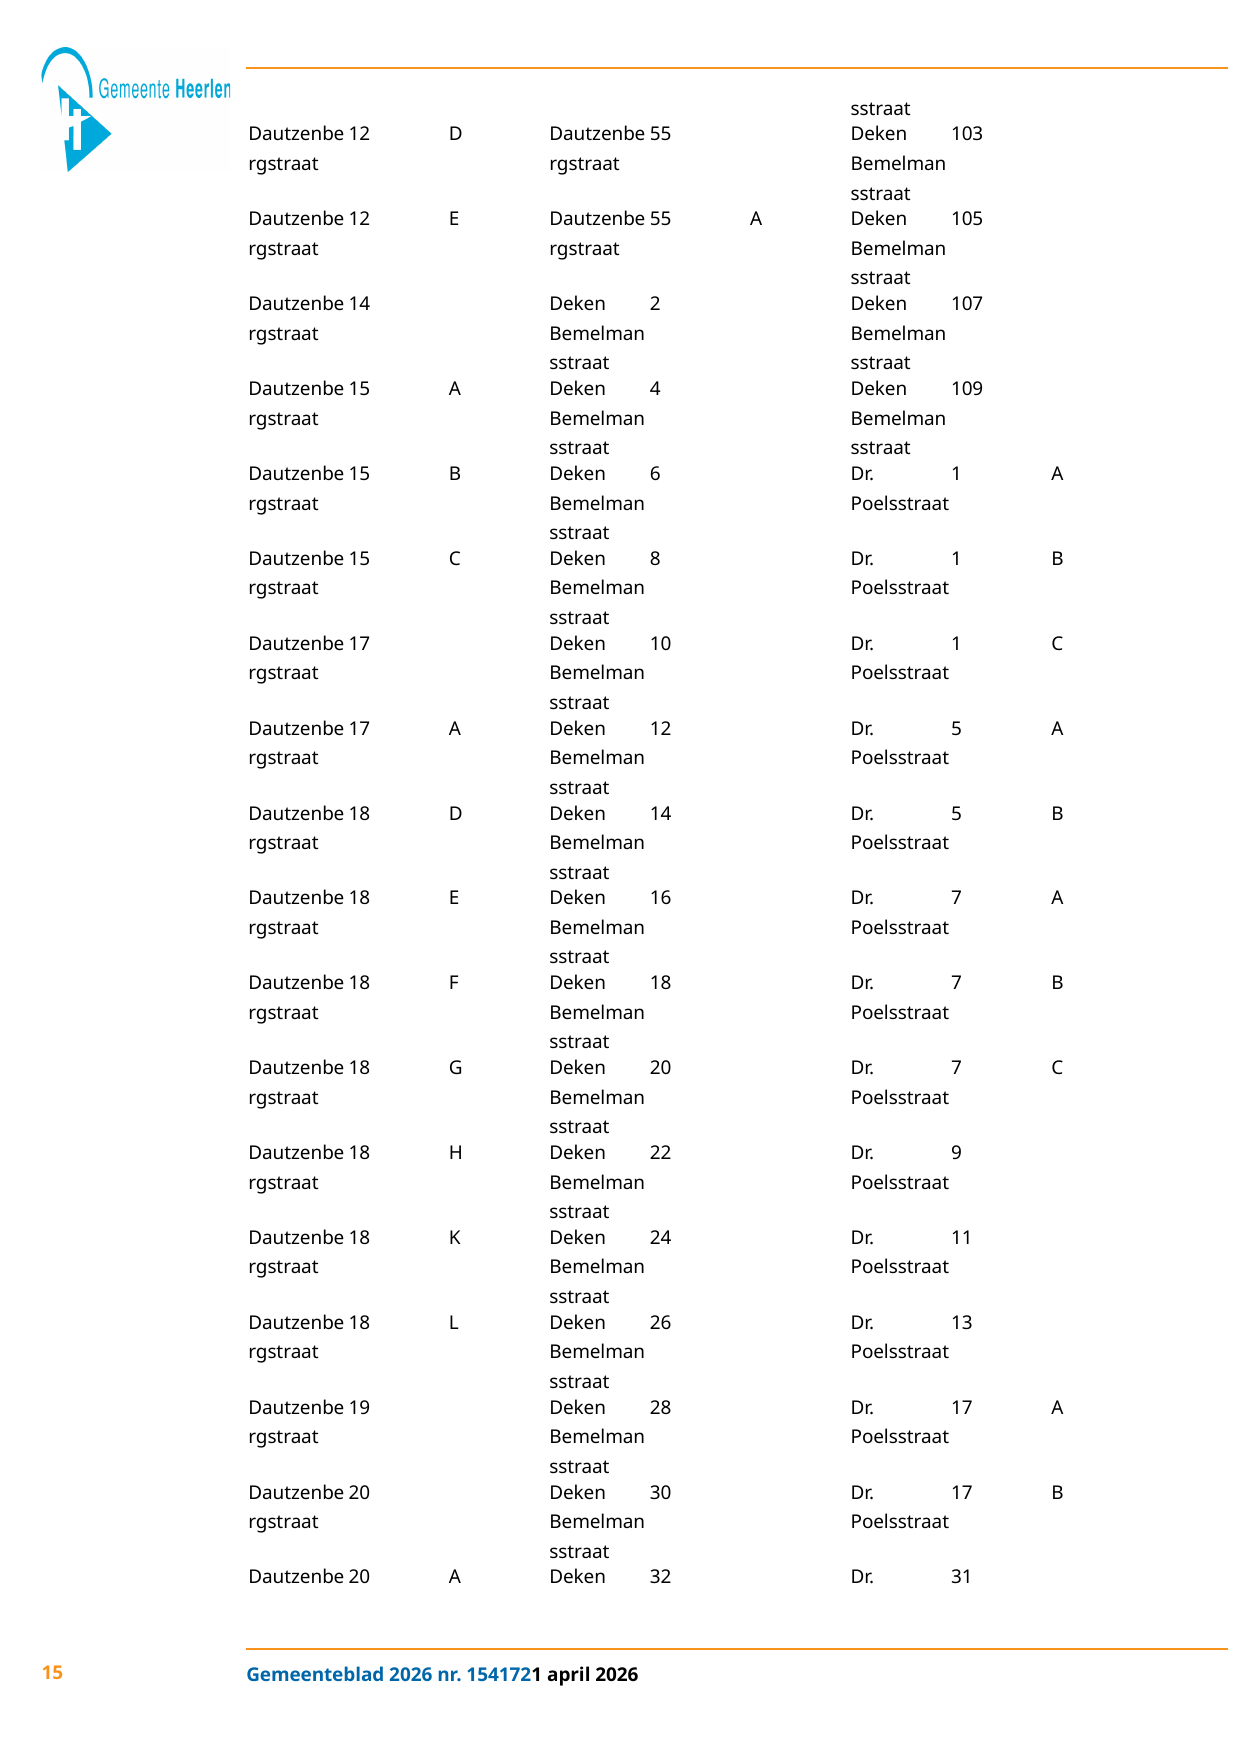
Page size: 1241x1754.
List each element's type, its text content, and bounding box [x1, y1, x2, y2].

table_cell Dautzenbergstraat [248, 1054, 348, 1139]
table_cell [1051, 290, 1152, 375]
table_cell Dautzenbergstraat [248, 205, 348, 290]
table_cell Dautzenbergstraat [248, 1224, 348, 1309]
table_cell B [1051, 545, 1152, 630]
table_cell Dautzenbergstraat [248, 800, 348, 884]
table_cell Deken Bemelmansstraat [549, 715, 649, 800]
table_cell [750, 800, 850, 884]
table_cell Dr. Poelsstraat [850, 885, 951, 969]
table_cell 30 [650, 1479, 750, 1564]
table_cell 18 [348, 1054, 449, 1139]
table_cell Dautzenbergstraat [248, 375, 348, 460]
table_cell 15 [348, 375, 449, 460]
table_cell A [449, 715, 549, 800]
table_cell Deken Bemelmansstraat [549, 460, 649, 545]
table_cell 1 [951, 630, 1051, 715]
table_cell Dr. [850, 1564, 951, 1589]
table_cell Dr. Poelsstraat [850, 1479, 951, 1564]
table_cell [750, 1224, 850, 1309]
table_cell Deken Bemelmansstraat [549, 630, 649, 715]
table_cell Dautzenbergstraat [248, 970, 348, 1054]
table_cell 13 [951, 1309, 1051, 1394]
table_cell Dr. Poelsstraat [850, 1139, 951, 1224]
table_cell B [1051, 800, 1152, 884]
table_cell [750, 1479, 850, 1564]
table_cell D [449, 800, 549, 884]
table_cell Dr. Poelsstraat [850, 1309, 951, 1394]
table_cell Dr. Poelsstraat [850, 1394, 951, 1479]
table_cell 8 [650, 545, 750, 630]
table_cell 20 [650, 1054, 750, 1139]
picture [41, 47, 59, 70]
table_cell E [449, 885, 549, 969]
table_cell 107 [951, 290, 1051, 375]
table_cell 109 [951, 375, 1051, 460]
table_cell A [449, 1564, 549, 1589]
table_cell 17 [348, 715, 449, 800]
table_cell K [449, 1224, 549, 1309]
table_cell Dautzenbergstraat [248, 1479, 348, 1564]
table_cell [750, 630, 850, 715]
table_cell A [1051, 885, 1152, 969]
table_cell 7 [951, 885, 1051, 969]
table_cell 18 [348, 1224, 449, 1309]
table_cell [650, 95, 750, 121]
table_cell L [449, 1309, 549, 1394]
table_cell [1051, 375, 1152, 460]
table_cell C [1051, 1054, 1152, 1139]
table_cell [750, 95, 850, 121]
table_cell [750, 290, 850, 375]
table_cell Dr. Poelsstraat [850, 460, 951, 545]
table_cell [750, 460, 850, 545]
table_cell Deken Bemelmansstraat [549, 885, 649, 969]
table_cell 20 [348, 1479, 449, 1564]
table_cell [1051, 205, 1152, 290]
table_cell 18 [650, 970, 750, 1054]
table_cell [750, 121, 850, 205]
table_cell C [1051, 630, 1152, 715]
table_cell 18 [348, 885, 449, 969]
table_cell Dautzenbergstraat [248, 885, 348, 969]
table_cell A [1051, 460, 1152, 545]
table_cell Deken Bemelmansstraat [549, 290, 649, 375]
table_cell [1051, 121, 1152, 205]
table_cell Dautzenbergstraat [248, 290, 348, 375]
table_cell Deken Bemelmansstraat [549, 1054, 649, 1139]
table_cell 12 [650, 715, 750, 800]
table_cell [750, 1139, 850, 1224]
table_cell Dr. Poelsstraat [850, 1224, 951, 1309]
table_cell 11 [951, 1224, 1051, 1309]
table_cell A [1051, 715, 1152, 800]
table_cell 22 [650, 1139, 750, 1224]
table_cell [951, 95, 1051, 121]
table_cell 12 [348, 121, 449, 205]
table_cell [750, 375, 850, 460]
table_cell 32 [650, 1564, 750, 1589]
table_cell [750, 715, 850, 800]
table_cell Deken Bemelmansstraat [549, 1309, 649, 1394]
table_cell 9 [951, 1139, 1051, 1224]
table_cell Dr. Poelsstraat [850, 800, 951, 884]
table_cell G [449, 1054, 549, 1139]
table_cell Dautzenbergstraat [248, 121, 348, 205]
table_cell 5 [951, 715, 1051, 800]
table_cell [750, 1054, 850, 1139]
table_cell Dr. Poelsstraat [850, 1054, 951, 1139]
table_cell 7 [951, 1054, 1051, 1139]
table_cell 105 [951, 205, 1051, 290]
table_cell A [449, 375, 549, 460]
table_cell 20 [348, 1564, 449, 1589]
table_cell [449, 290, 549, 375]
table_cell Deken Bemelmansstraat [549, 375, 649, 460]
table_cell [449, 630, 549, 715]
table_cell E [449, 205, 549, 290]
table_cell [750, 970, 850, 1054]
table_cell A [750, 205, 850, 290]
table_cell Dautzenbergstraat [248, 1139, 348, 1224]
table_cell Deken Bemelmansstraat [850, 375, 951, 460]
table_cell Dautzenbergstraat [248, 715, 348, 800]
table_cell 17 [348, 630, 449, 715]
table_cell Dautzenbergstraat [248, 545, 348, 630]
table_cell 17 [951, 1394, 1051, 1479]
table_cell [750, 1309, 850, 1394]
table_cell 19 [348, 1394, 449, 1479]
table_cell Deken Bemelmansstraat [549, 970, 649, 1054]
table_cell 14 [650, 800, 750, 884]
table_cell Dautzenbergstraat [248, 1394, 348, 1479]
table_cell 1 [951, 545, 1051, 630]
table_cell Deken Bemelmansstraat [549, 545, 649, 630]
table_cell Deken Bemelmansstraat [549, 1224, 649, 1309]
table_cell Dr. Poelsstraat [850, 715, 951, 800]
table_cell C [449, 545, 549, 630]
table_cell Dautzenbergstraat [549, 205, 649, 290]
table_cell [449, 1479, 549, 1564]
table_cell 18 [348, 970, 449, 1054]
table_cell 12 [348, 205, 449, 290]
table_cell [248, 95, 348, 121]
table_cell 6 [650, 460, 750, 545]
table_cell Deken Bemelmansstraat [549, 1479, 649, 1564]
table_cell 16 [650, 885, 750, 969]
picture [41, 47, 231, 172]
table_cell 2 [650, 290, 750, 375]
table_cell 15 [348, 545, 449, 630]
table_cell [549, 95, 649, 121]
table_cell 1 [951, 460, 1051, 545]
table_cell Deken Bemelmansstraat [549, 1394, 649, 1479]
table_cell Deken Bemelmansstraat [850, 205, 951, 290]
table_cell [750, 1394, 850, 1479]
table_cell 103 [951, 121, 1051, 205]
table_cell Deken Bemelmansstraat [549, 1139, 649, 1224]
table_cell 14 [348, 290, 449, 375]
table_cell Dautzenbergstraat [549, 121, 649, 205]
table_cell Deken Bemelmansstraat [850, 121, 951, 205]
table_cell [348, 95, 449, 121]
table_cell 55 [650, 121, 750, 205]
table_cell sstraat [850, 95, 951, 121]
table_cell 15 [348, 460, 449, 545]
table_cell [1051, 1139, 1152, 1224]
table_cell [750, 545, 850, 630]
table_cell 17 [951, 1479, 1051, 1564]
table_cell [750, 885, 850, 969]
table_cell [1051, 1309, 1152, 1394]
table_cell B [449, 460, 549, 545]
table_cell 26 [650, 1309, 750, 1394]
table_cell [750, 1564, 850, 1589]
table_cell [449, 95, 549, 121]
table_cell B [1051, 1479, 1152, 1564]
table_cell Dr. Poelsstraat [850, 545, 951, 630]
table_cell B [1051, 970, 1152, 1054]
table_cell Dautzenbergstraat [248, 630, 348, 715]
table_cell Dautzenbergstraat [248, 460, 348, 545]
table_cell Dautzenbergstraat [248, 1309, 348, 1394]
table_cell Dautzenbe [248, 1564, 348, 1589]
table_cell Deken [549, 1564, 649, 1589]
table_cell 5 [951, 800, 1051, 884]
table_cell 18 [348, 800, 449, 884]
table_cell 10 [650, 630, 750, 715]
table_cell [449, 1394, 549, 1479]
table_cell A [1051, 1394, 1152, 1479]
table_cell H [449, 1139, 549, 1224]
table_cell 4 [650, 375, 750, 460]
table_cell 28 [650, 1394, 750, 1479]
table_cell [1051, 1224, 1152, 1309]
table_cell Dr. Poelsstraat [850, 630, 951, 715]
table_cell Deken Bemelmansstraat [549, 800, 649, 884]
table_cell [1051, 1564, 1152, 1589]
table_cell 18 [348, 1309, 449, 1394]
table_cell F [449, 970, 549, 1054]
table_cell D [449, 121, 549, 205]
table_cell 7 [951, 970, 1051, 1054]
table_cell [1051, 95, 1152, 121]
table_cell 55 [650, 205, 750, 290]
table_cell 24 [650, 1224, 750, 1309]
table_cell Dr. Poelsstraat [850, 970, 951, 1054]
table_cell Deken Bemelmansstraat [850, 290, 951, 375]
table_cell 31 [951, 1564, 1051, 1589]
table_cell 18 [348, 1139, 449, 1224]
